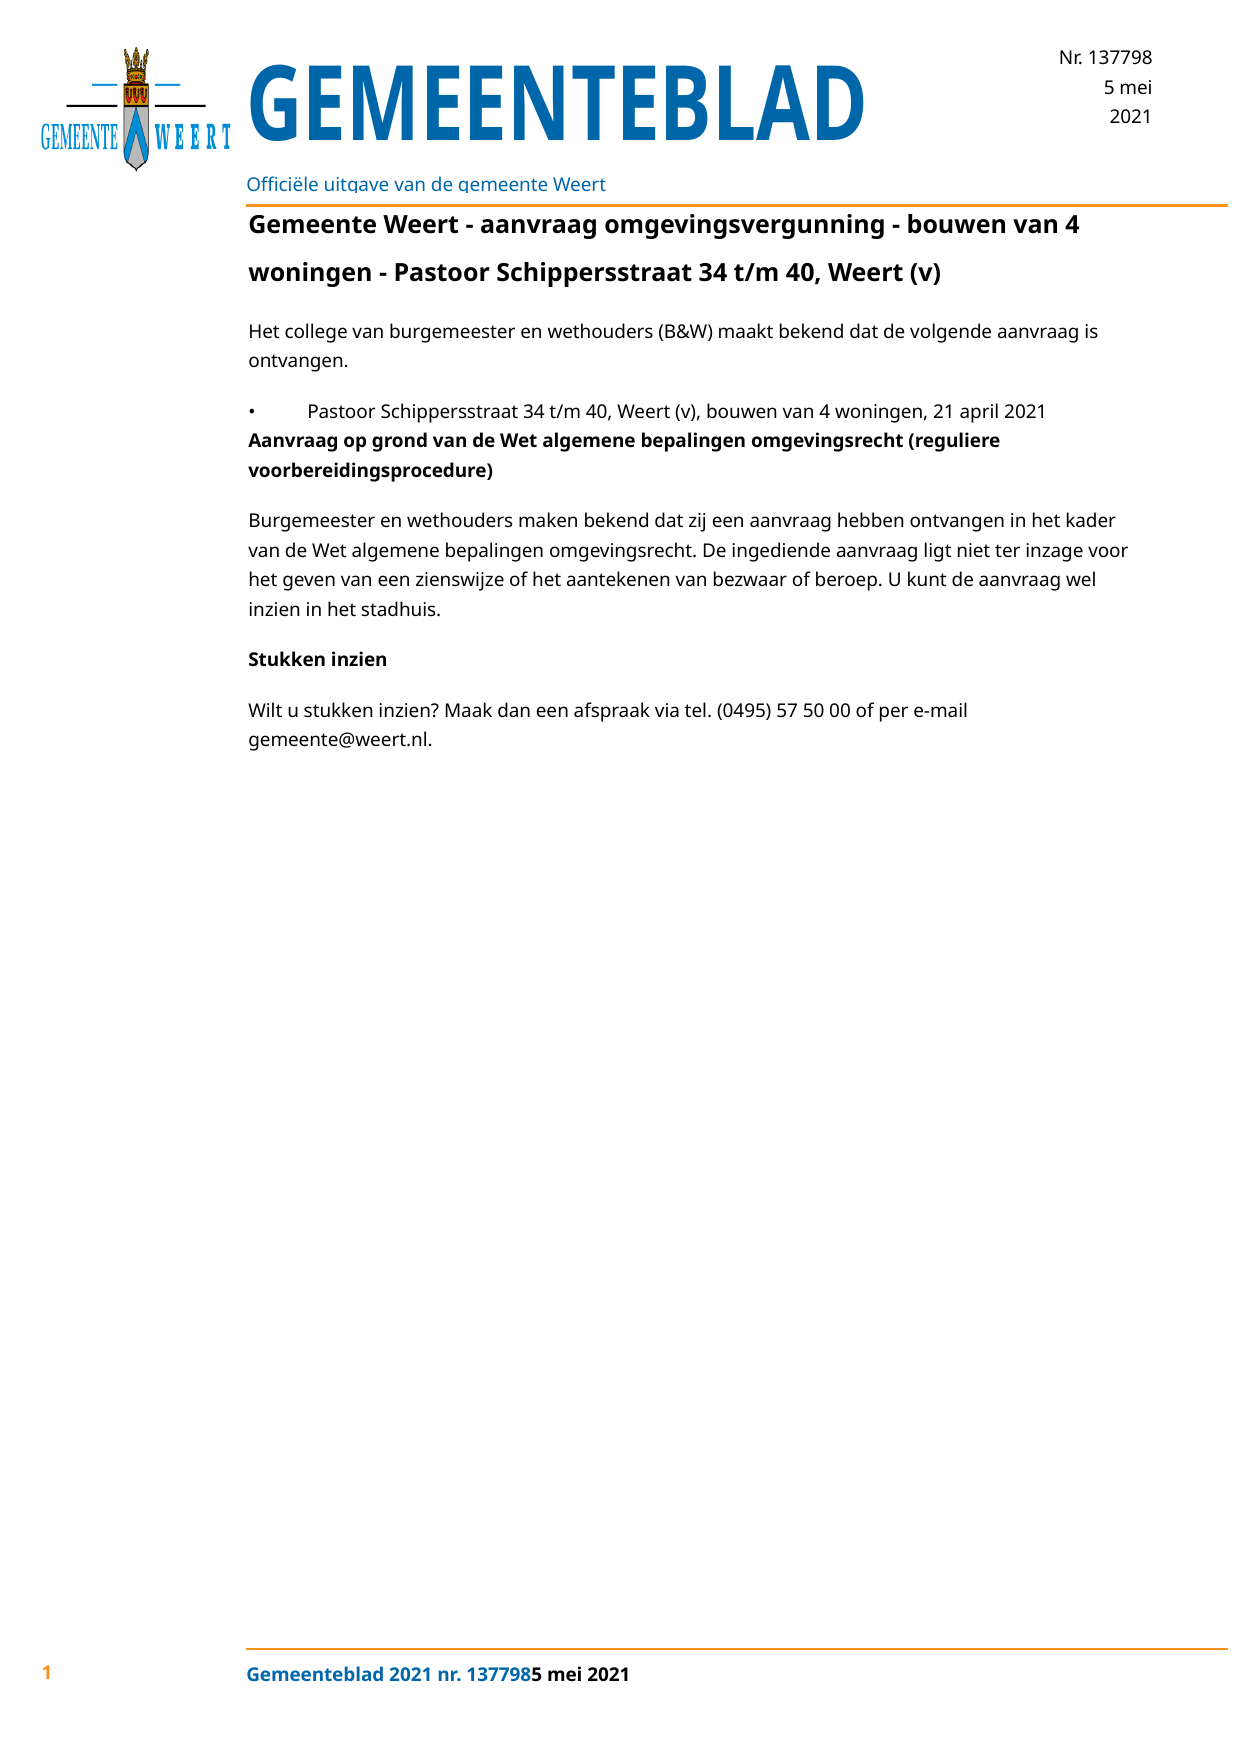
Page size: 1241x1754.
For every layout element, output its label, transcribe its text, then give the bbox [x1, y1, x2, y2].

picture [41, 47, 231, 172]
list Pastoor Schippersstraat 34 t/m 40, Weert (v), bouwen van 4 woningen, 21 april 2021 [248, 398, 1152, 424]
text Wilt u stukken inzien? Maak dan een afspraak via tel. (0495) 57 50 00 of per e-mail gemeente@weert.nl. [248, 697, 1152, 752]
text Burgemeester en wethouders maken bekend dat zij een aanvraag hebben ontvangen in het kader van de Wet algemene bepalingen omgevingsrecht. De ingediende aanvraag ligt niet ter inzage voor het geven van een zienswijze of het aantekenen van bezwaar of beroep. U kunt de aanvraag wel inzien in het stadhuis. [248, 507, 1152, 622]
text Stukken inzien [248, 647, 1152, 672]
text Aanvraag op grond van de Wet algemene bepalingen omgevingsrecht (reguliere voorbereidingsprocedure) [248, 427, 1152, 483]
text Het college van burgemeester en wethouders (B&W) maakt bekend dat de volgende aanvraag is ontvangen. [248, 318, 1152, 373]
text Gemeente Weert - aanvraag omgevingsvergunning - bouwen van 4 woningen - Pastoor Schippersstraat 34 t/m 40, Weert (v) [248, 207, 1152, 288]
